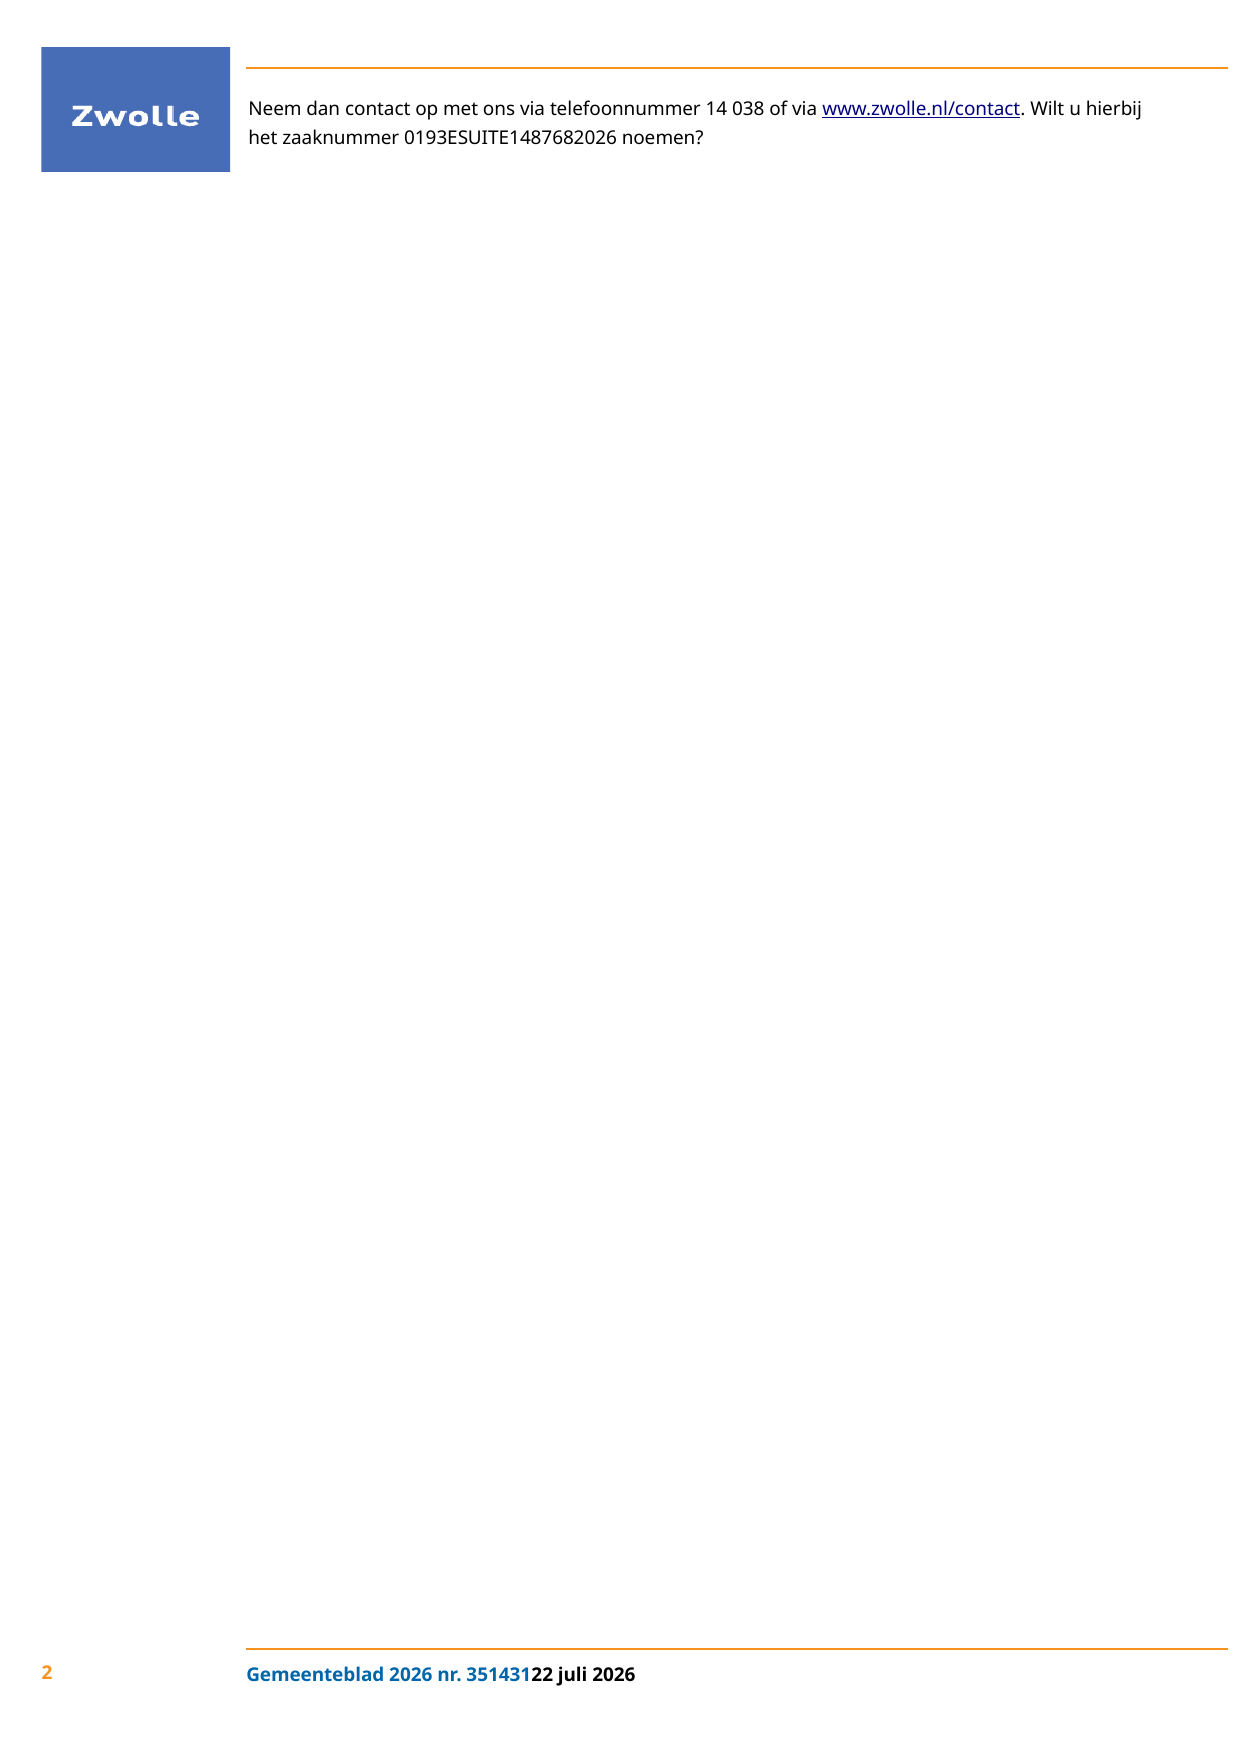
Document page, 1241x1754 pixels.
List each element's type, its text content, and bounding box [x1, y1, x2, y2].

text Neem dan contact op met ons via telefoonnummer 14 038 of via www.zwolle.nl/contact. Wilt u hierbij het zaaknummer 0193ESUITE1487682026 noemen? [248, 95, 1152, 150]
picture [41, 47, 231, 172]
